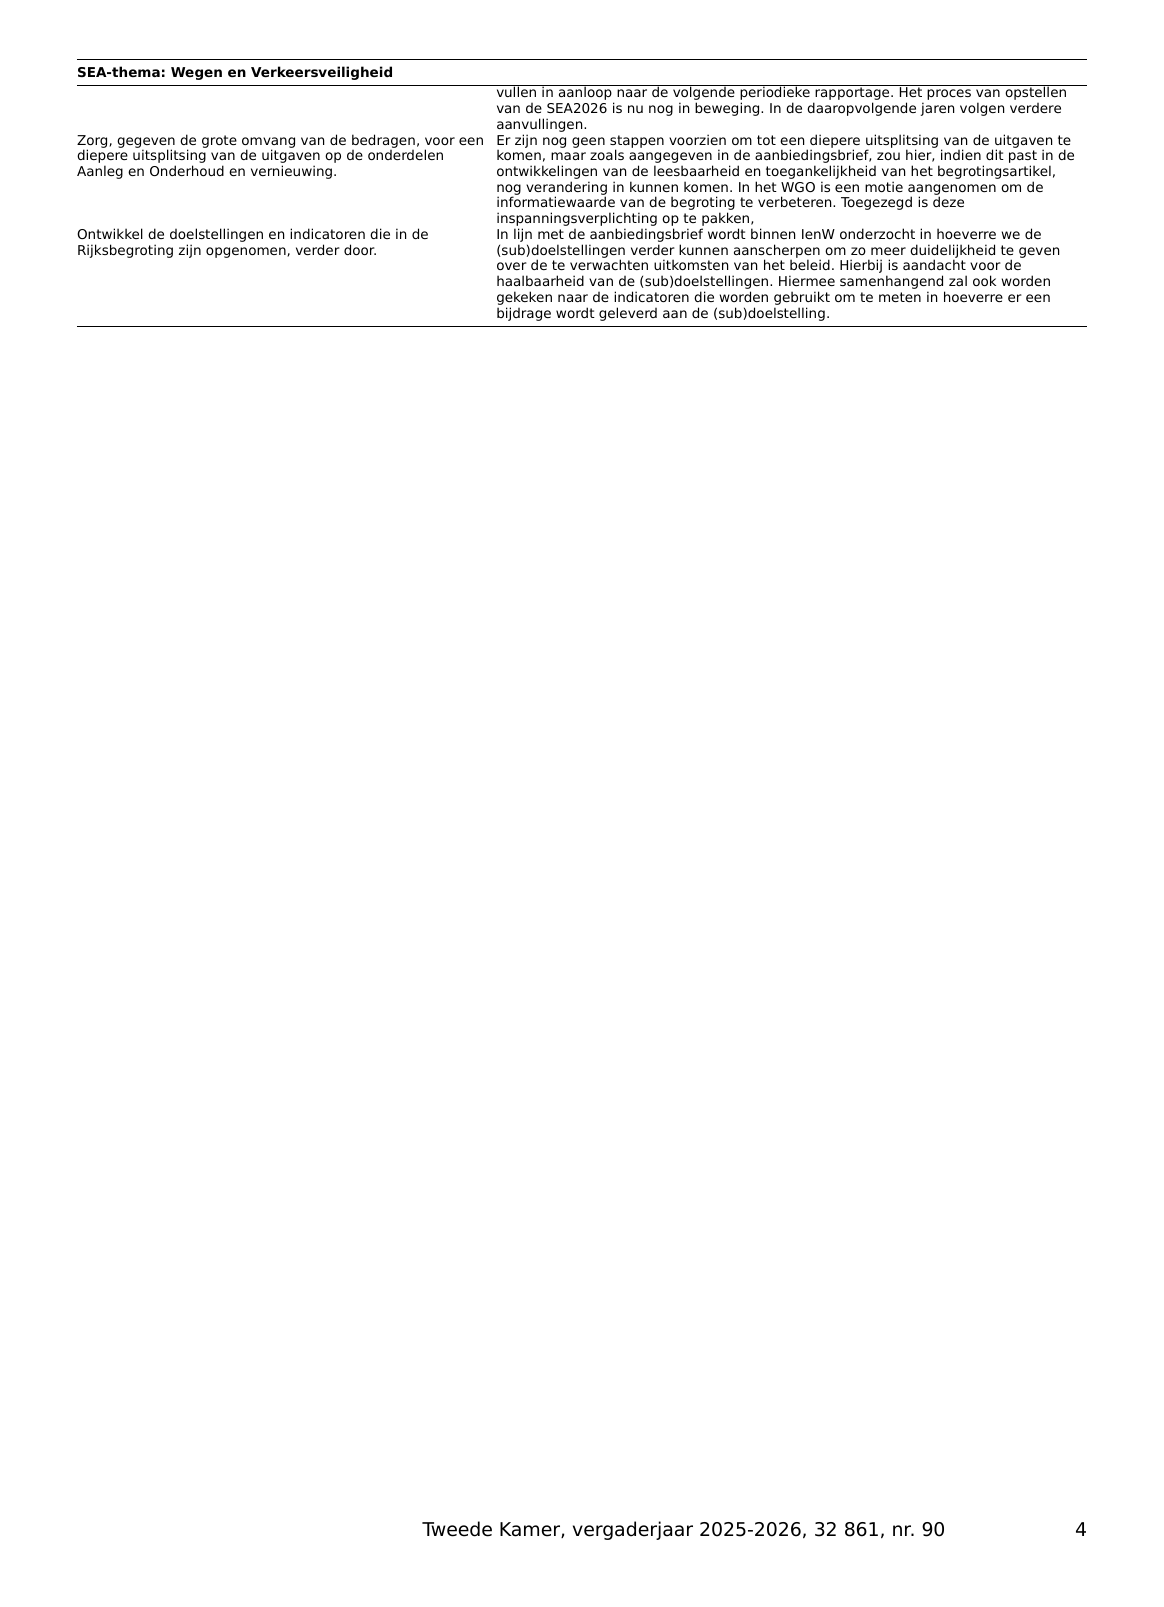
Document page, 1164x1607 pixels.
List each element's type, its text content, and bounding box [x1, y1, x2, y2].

table_header SEA-thema: Wegen en Verkeersveiligheid [77, 60, 1087, 85]
table_cell vullen in aanloop naar de volgende periodieke rapportage. Het proces van opstellen van de SEA2026 is nu nog in beweging. In de daaropvolgende jaren volgen verdere aanvullingen. [490, 86, 1087, 132]
table_cell Er zijn nog geen stappen voorzien om tot een diepere uitsplitsing van de uitgaven te komen, maar zoals aangegeven in de aanbiedingsbrief, zou hier, indien dit past in de ontwikkelingen van de leesbaarheid en toegankelijkheid van het begrotingsartikel, nog verandering in kunnen komen. In het WGO is een motie aangenomen om de informatiewaarde van de begroting te verbeteren. Toegezegd is deze inspanningsverplichting op te pakken, [490, 133, 1087, 227]
table_cell Ontwikkel de doelstellingen en indicatoren die in de Rijksbegroting zijn opgenomen, verder door. [77, 227, 490, 326]
table_cell In lijn met de aanbiedingsbrief wordt binnen IenW onderzocht in hoeverre we de (sub)doelstellingen verder kunnen aanscherpen om zo meer duidelijkheid te geven over de te verwachten uitkomsten van het beleid. Hierbij is aandacht voor de haalbaarheid van de (sub)doelstellingen. Hiermee samenhangend zal ook worden gekeken naar de indicatoren die worden gebruikt om te meten in hoeverre er een bijdrage wordt geleverd aan de (sub)doelstelling. [490, 227, 1087, 326]
table_cell Zorg, gegeven de grote omvang van de bedragen, voor een diepere uitsplitsing van de uitgaven op de onderdelen Aanleg en Onderhoud en vernieuwing. [77, 133, 490, 227]
table_cell [77, 86, 490, 132]
